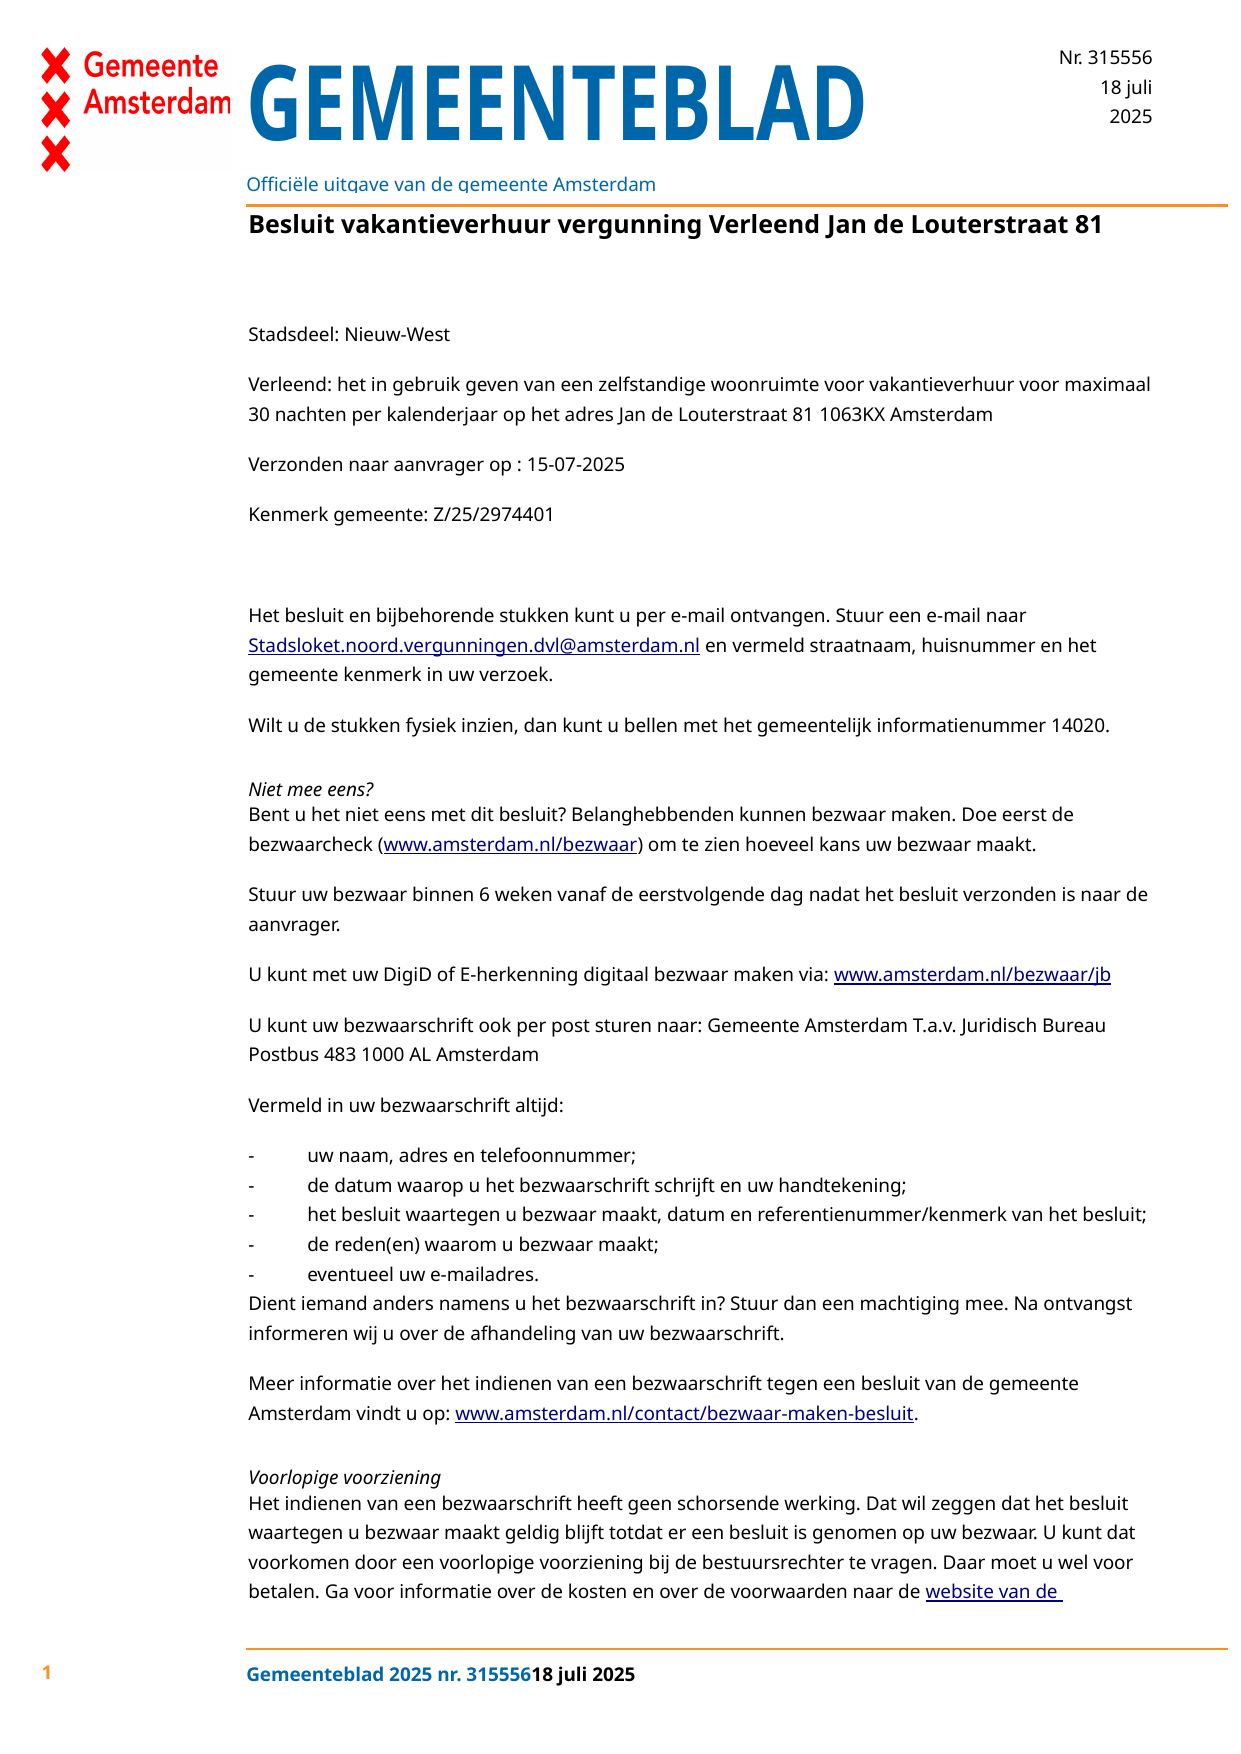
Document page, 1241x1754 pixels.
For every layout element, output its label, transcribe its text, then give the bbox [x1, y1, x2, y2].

list de datum waarop u het bezwaarschrift schrijft en uw handtekening; [248, 1172, 1152, 1198]
text Bent u het niet eens met dit besluit? Belanghebbenden kunnen bezwaar maken. Doe eerst de bezwaarcheck (www.amsterdam.nl/bezwaar) om te zien hoeveel kans uw bezwaar maakt. [248, 802, 1152, 857]
text Vermeld in uw bezwaarschrift altijd: [248, 1092, 1152, 1118]
text U kunt met uw DigiD of E-herkenning digitaal bezwaar maken via: www.amsterdam.nl/bezwaar/jb [248, 962, 1152, 987]
text Het indienen van een bezwaarschrift heeft geen schorsende werking. Dat wil zeggen dat het besluit waartegen u bezwaar maakt geldig blijft totdat er een besluit is genomen op uw bezwaar. U kunt dat voorkomen door een voorlopige voorziening bij de bestuursrechter te vragen. Daar moet u wel voor betalen. Ga voor informatie over de kosten en over de voorwaarden naar de website van de [248, 1490, 1152, 1604]
text Verleend: het in gebruik geven van een zelfstandige woonruimte voor vakantieverhuur voor maximaal 30 nachten per kalenderjaar op het adres Jan de Louterstraat 81 1063KX Amsterdam [248, 371, 1152, 426]
text Kenmerk gemeente: Z/25/2974401 [248, 502, 1152, 527]
picture [41, 47, 231, 172]
text Wilt u de stukken fysiek inzien, dan kunt u bellen met het gemeentelijk informatienummer 14020. [248, 712, 1152, 738]
list de reden(en) waarom u bezwaar maakt; [248, 1231, 1152, 1257]
text Niet mee eens? [248, 776, 1152, 802]
text U kunt uw bezwaarschrift ook per post sturen naar: Gemeente Amsterdam T.a.v. Juridisch Bureau Postbus 483 1000 AL Amsterdam [248, 1012, 1152, 1067]
text Voorlopige voorziening [248, 1464, 1152, 1490]
text Dient iemand anders namens u het bezwaarschrift in? Stuur dan een machtiging mee. Na ontvangst informeren wij u over de afhandeling van uw bezwaarschrift. [248, 1290, 1152, 1346]
text Besluit vakantieverhuur vergunning Verleend Jan de Louterstraat 81 [248, 207, 1152, 241]
list eventueel uw e-mailadres. [248, 1261, 1152, 1287]
list het besluit waartegen u bezwaar maakt, datum en referentienummer/kenmerk van het besluit; [248, 1202, 1152, 1227]
text Stadsdeel: Nieuw-West [248, 321, 1152, 346]
text Het besluit en bijbehorende stukken kunt u per e-mail ontvangen. Stuur een e-mail naar Stadsloket.noord.vergunningen.dvl@amsterdam.nl en vermeld straatnaam, huisnummer en het gemeente kenmerk in uw verzoek. [248, 602, 1152, 687]
list uw naam, adres en telefoonnummer; [248, 1142, 1152, 1168]
text Meer informatie over het indienen van een bezwaarschrift tegen een besluit van de gemeente Amsterdam vindt u op: www.amsterdam.nl/contact/bezwaar-maken-besluit. [248, 1370, 1152, 1426]
text Verzonden naar aanvrager op : 15-07-2025 [248, 451, 1152, 477]
text Stuur uw bezwaar binnen 6 weken vanaf de eerstvolgende dag nadat het besluit verzonden is naar de aanvrager. [248, 882, 1152, 937]
